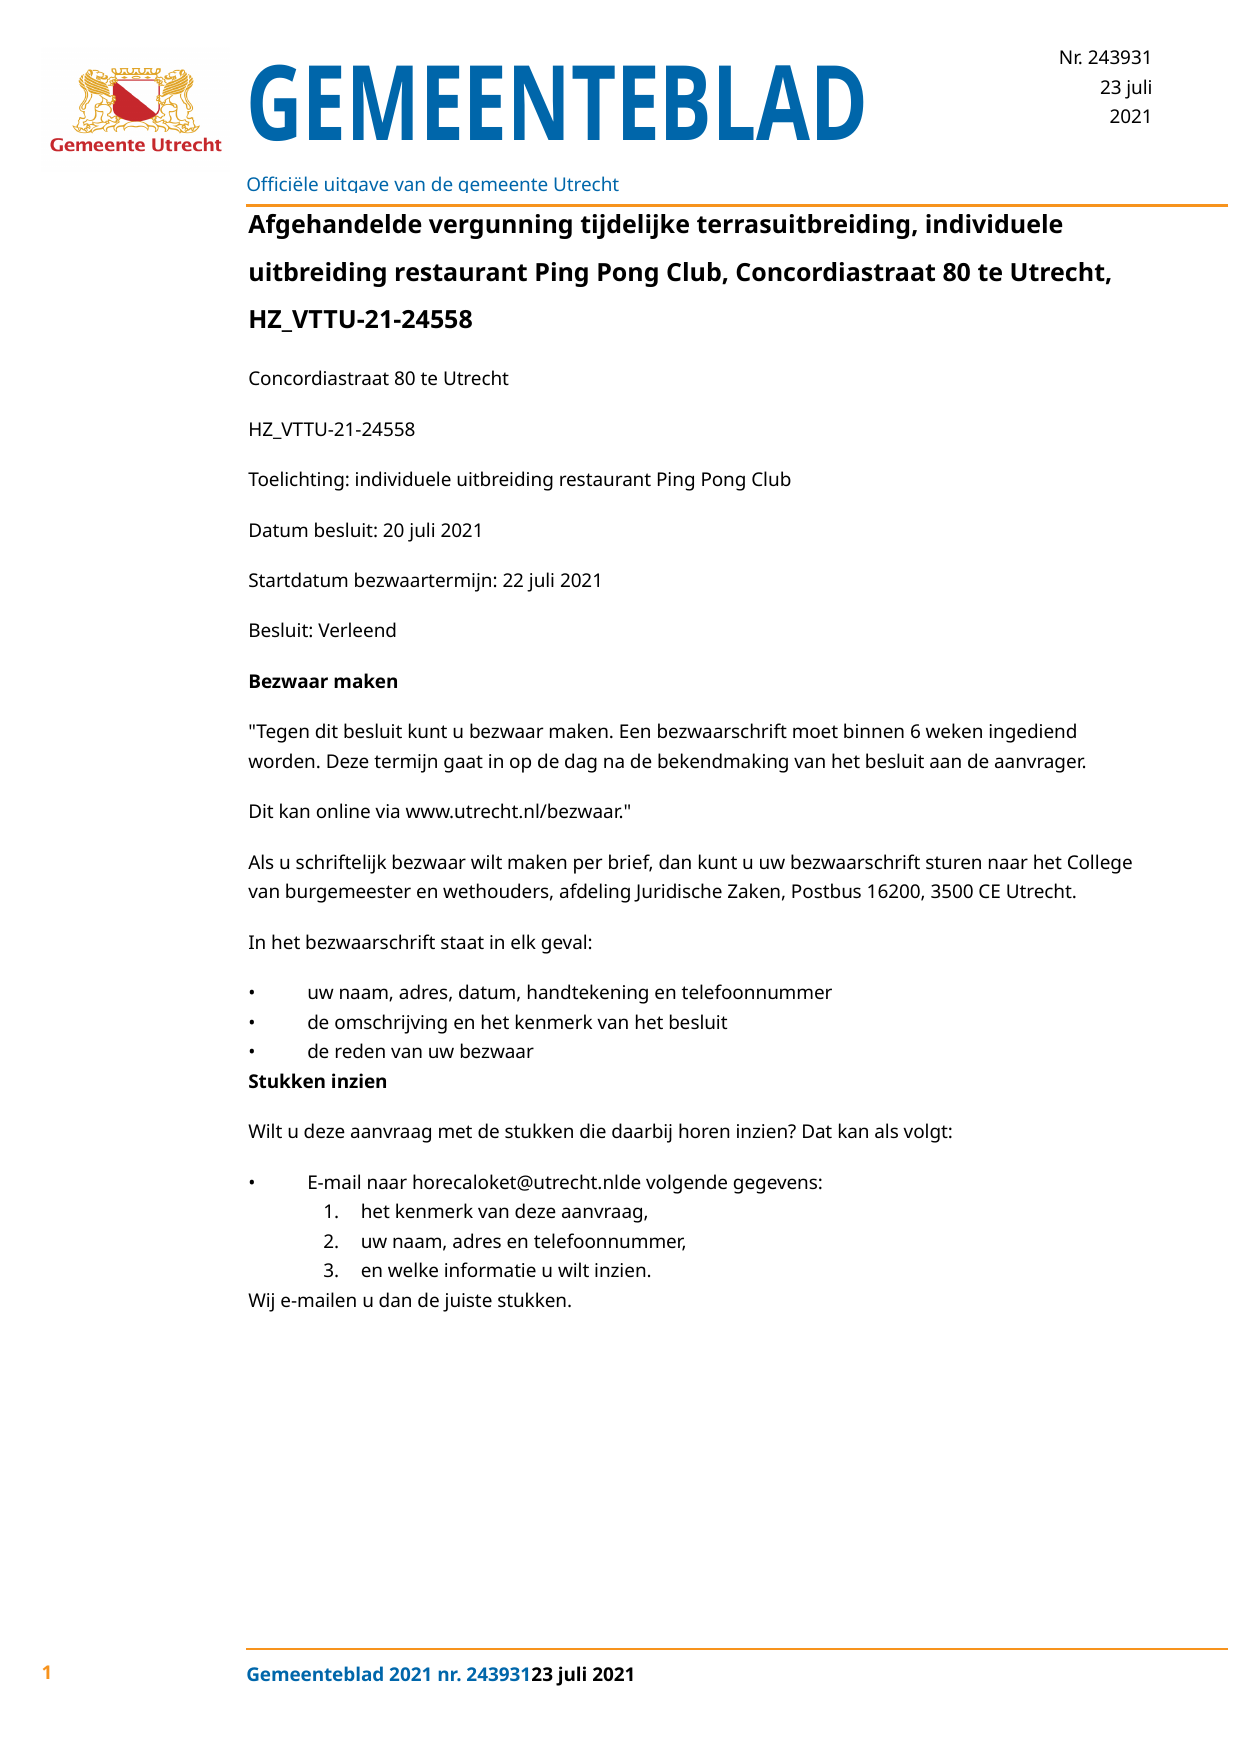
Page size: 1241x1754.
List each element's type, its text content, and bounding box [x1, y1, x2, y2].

text Besluit: Verleend [248, 618, 1152, 643]
list en welke informatie u wilt inzien. [323, 1258, 1152, 1283]
text Startdatum bezwaartermijn: 22 juli 2021 [248, 567, 1152, 593]
text Als u schriftelijk bezwaar wilt maken per brief, dan kunt u uw bezwaarschrift sturen naar het College van burgemeester en wethouders, afdeling Juridische Zaken, Postbus 16200, 3500 CE Utrecht. [248, 849, 1152, 904]
text Bezwaar maken [248, 668, 1152, 694]
text Dit kan online via www.utrecht.nl/bezwaar." [248, 798, 1152, 824]
text Toelichting: individuele uitbreiding restaurant Ping Pong Club [248, 466, 1152, 492]
text In het bezwaarschrift staat in elk geval: [248, 929, 1152, 954]
list uw naam, adres, datum, handtekening en telefoonnummer [248, 979, 1152, 1005]
text Datum besluit: 20 juli 2021 [248, 517, 1152, 542]
list het kenmerk van deze aanvraag, [323, 1198, 1152, 1224]
text Wilt u deze aanvraag met de stukken die daarbij horen inzien? Dat kan als volgt: [248, 1118, 1152, 1144]
list de reden van uw bezwaar [248, 1038, 1152, 1064]
list de omschrijving en het kenmerk van het besluit [248, 1009, 1152, 1034]
picture [41, 47, 231, 172]
text "Tegen dit besluit kunt u bezwaar maken. Een bezwaarschrift moet binnen 6 weken ingediend worden. Deze termijn gaat in op de dag na de bekendmaking van het besluit aan de aanvrager. [248, 718, 1152, 774]
text Wij e-mailen u dan de juiste stukken. [248, 1287, 1152, 1313]
text Concordiastraat 80 te Utrecht [248, 366, 1152, 391]
list uw naam, adres en telefoonnummer, [323, 1228, 1152, 1254]
text HZ_VTTU-21-24558 [248, 416, 1152, 442]
text Stukken inzien [248, 1068, 1152, 1094]
text Afgehandelde vergunning tijdelijke terrasuitbreiding, individuele uitbreiding restaurant Ping Pong Club, Concordiastraat 80 te Utrecht, HZ_VTTU-21-24558 [248, 207, 1152, 336]
list E-mail naar horecaloket@utrecht.nlde volgende gegevens: [248, 1169, 1152, 1194]
